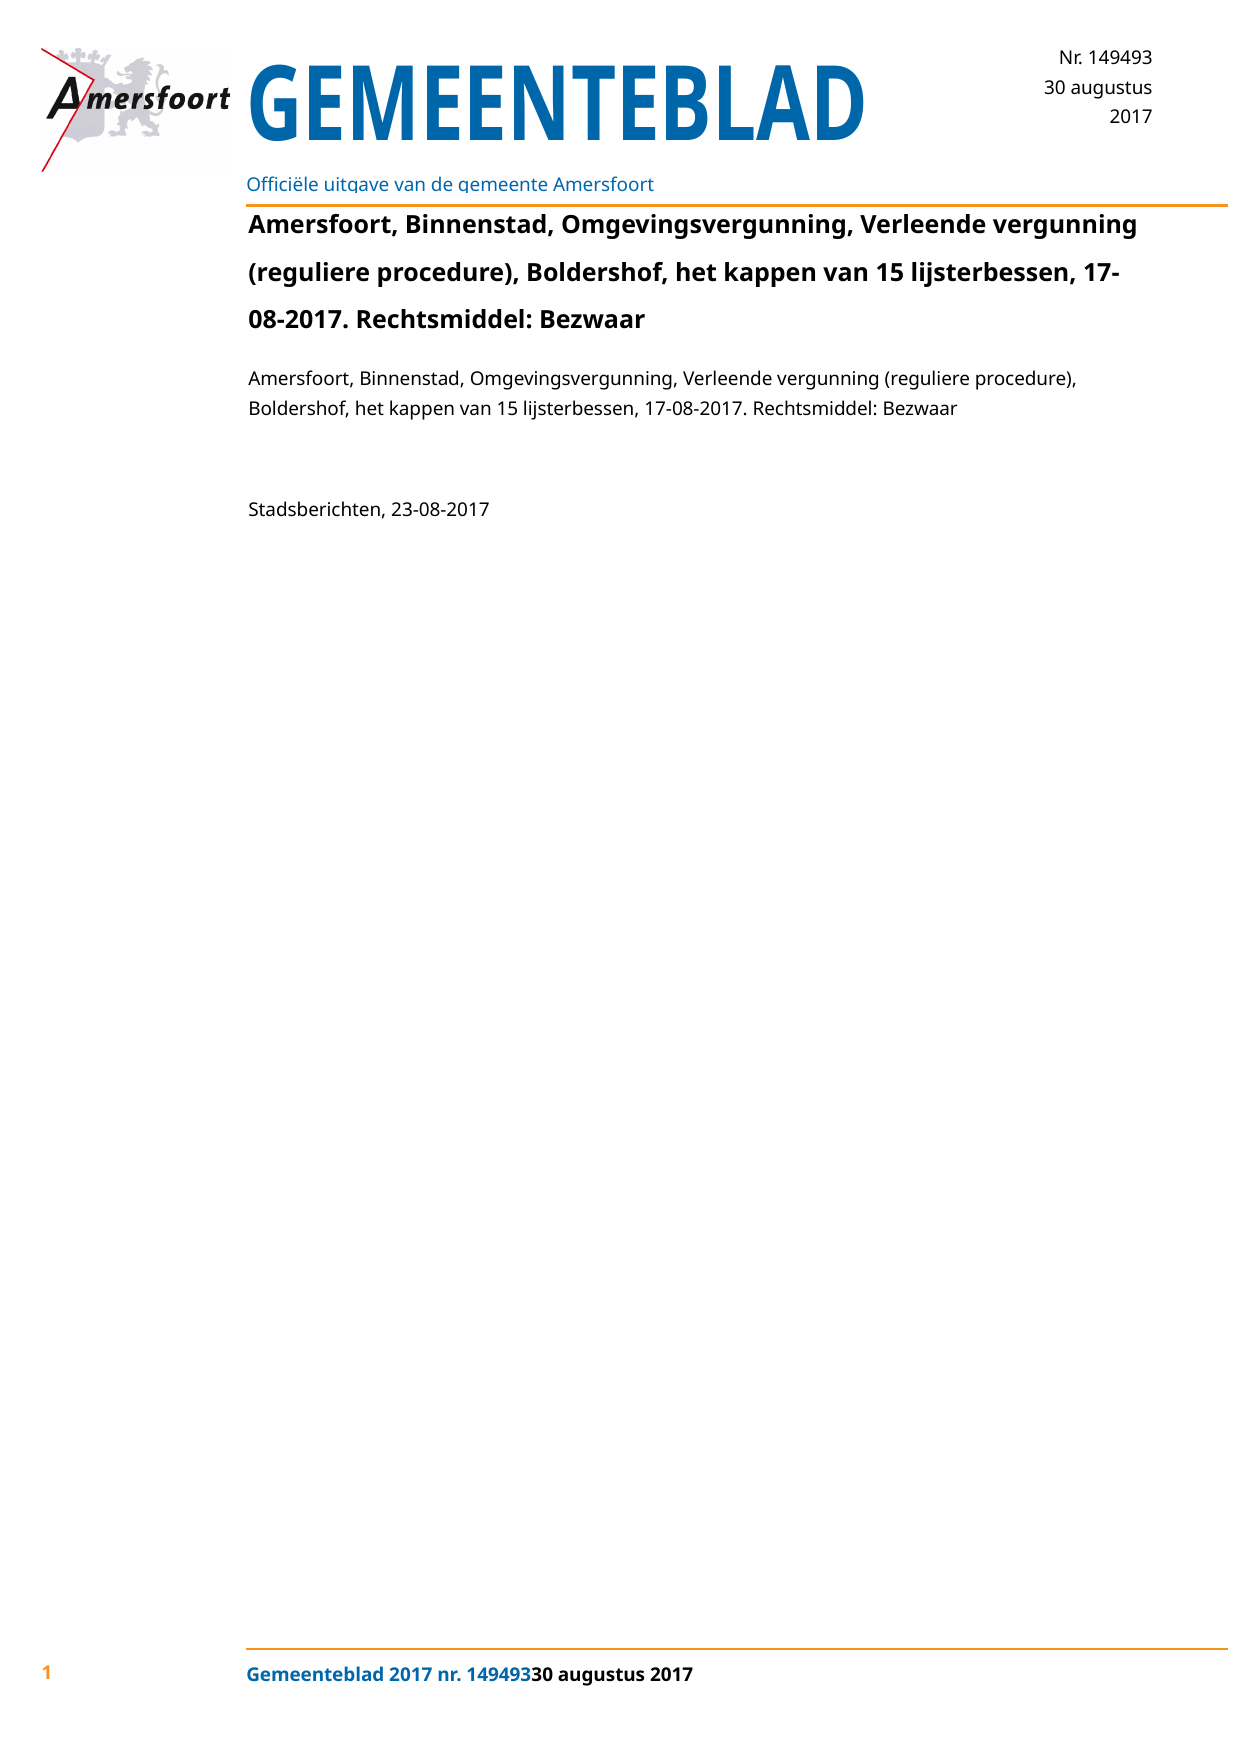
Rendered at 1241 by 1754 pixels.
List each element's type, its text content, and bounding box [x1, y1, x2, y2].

text Amersfoort, Binnenstad, Omgevingsvergunning, Verleende vergunning (reguliere procedure), Boldershof, het kappen van 15 lijsterbessen, 17-08-2017. Rechtsmiddel: Bezwaar [248, 366, 1152, 421]
picture [41, 47, 231, 172]
text Amersfoort, Binnenstad, Omgevingsvergunning, Verleende vergunning (reguliere procedure), Boldershof, het kappen van 15 lijsterbessen, 17-08-2017. Rechtsmiddel: Bezwaar [248, 207, 1152, 336]
text Stadsberichten, 23-08-2017 [248, 496, 1152, 522]
